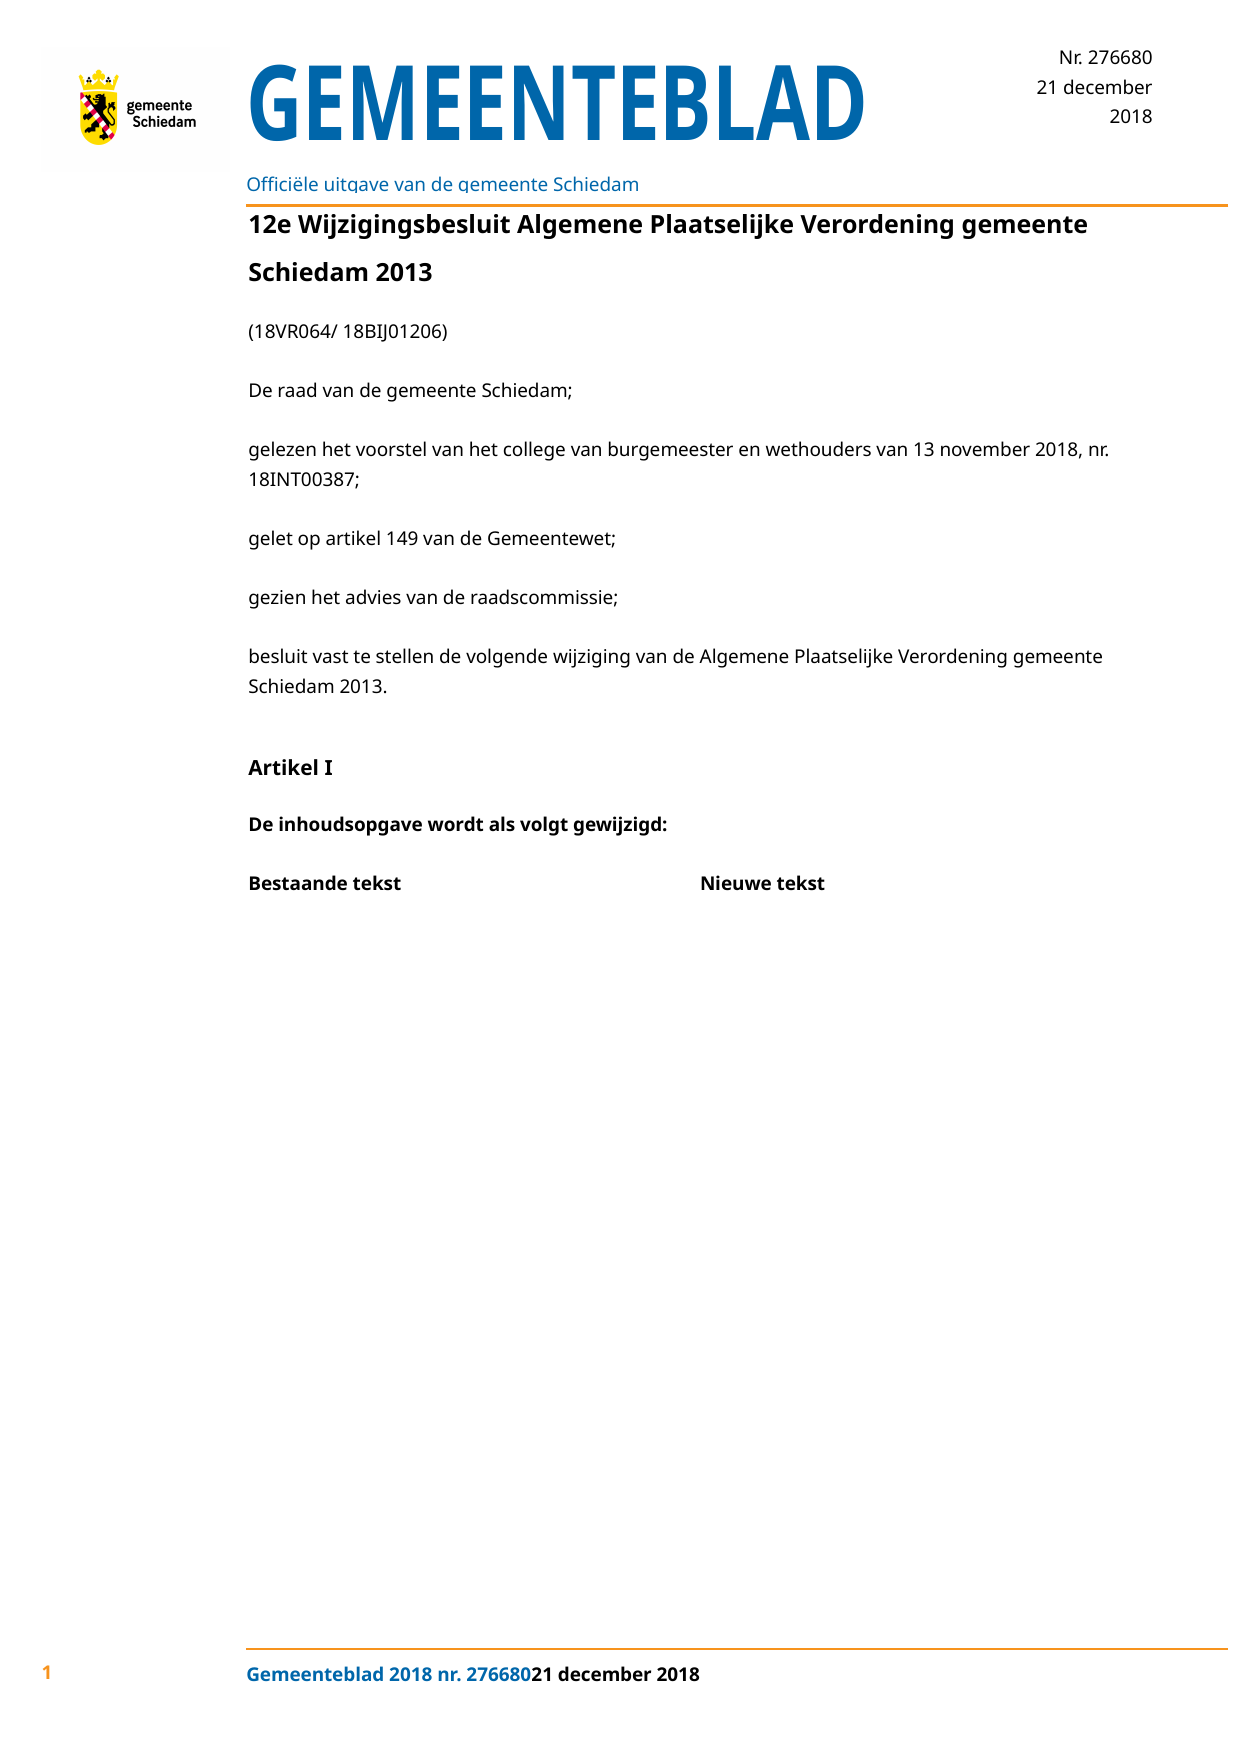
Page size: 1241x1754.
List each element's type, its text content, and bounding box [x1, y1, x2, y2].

text gelet op artikel 149 van de Gemeentewet; [248, 525, 1152, 551]
text Artikel I [248, 753, 1152, 781]
table_header Bestaande tekst [248, 870, 700, 896]
text 12e Wijzigingsbesluit Algemene Plaatselijke Verordening gemeente Schiedam 2013 [248, 207, 1152, 288]
text (18VR064/ 18BIJ01206) [248, 318, 1152, 344]
table_header Nieuwe tekst [700, 870, 1152, 896]
text gezien het advies van de raadscommissie; [248, 584, 1152, 610]
text besluit vast te stellen de volgende wijziging van de Algemene Plaatselijke Verordening gemeente Schiedam 2013. [248, 643, 1152, 699]
picture [41, 47, 231, 172]
text gelezen het voorstel van het college van burgemeester en wethouders van 13 november 2018, nr. 18INT00387; [248, 436, 1152, 492]
text De raad van de gemeente Schiedam; [248, 377, 1152, 403]
text De inhoudsopgave wordt als volgt gewijzigd: [248, 811, 1152, 837]
